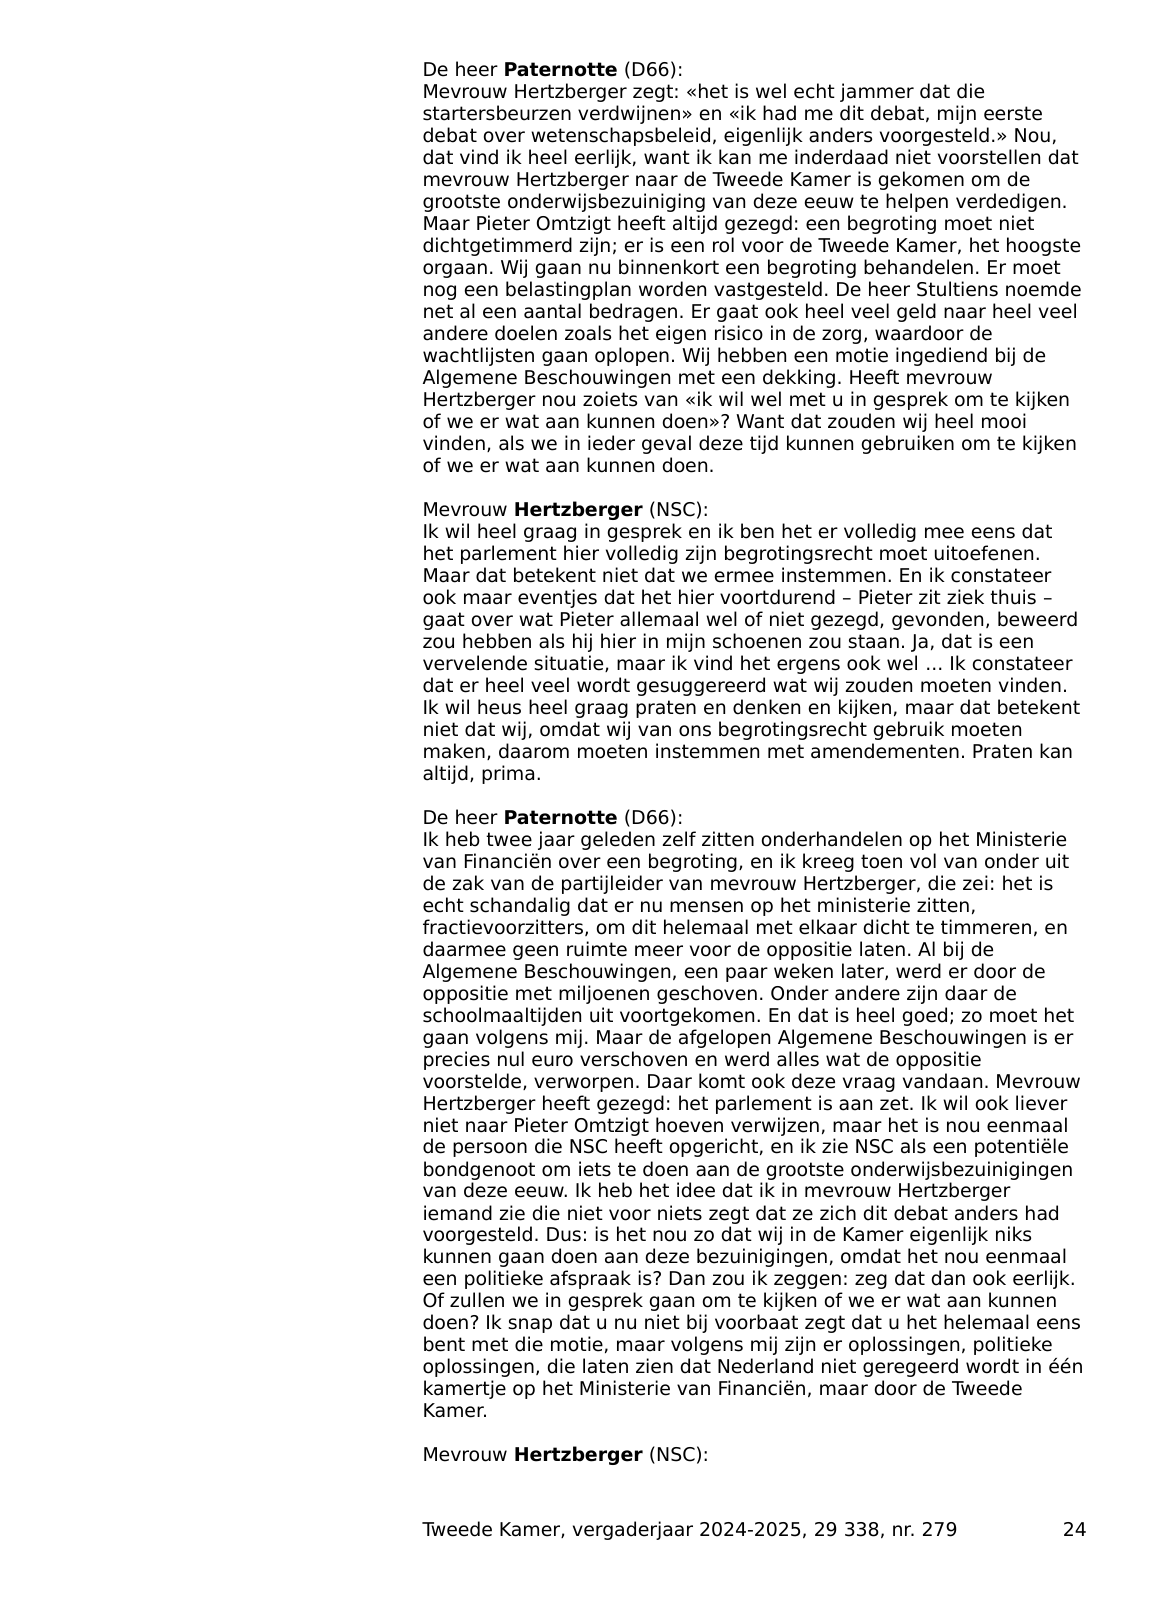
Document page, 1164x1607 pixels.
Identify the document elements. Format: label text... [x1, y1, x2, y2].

text De heer Paternotte (D66): [422, 59, 1087, 81]
text Ik wil heel graag in gesprek en ik ben het er volledig mee eens dat het parlement hier volledig zijn begrotingsrecht moet uitoefenen. Maar dat betekent niet dat we ermee instemmen. En ik constateer ook maar eventjes dat het hier voortdurend – Pieter zit ziek thuis – gaat over wat Pieter allemaal wel of niet gezegd, gevonden, beweerd zou hebben als hij hier in mijn schoenen zou staan. Ja, dat is een vervelende situatie, maar ik vind het ergens ook wel ... Ik constateer dat er heel veel wordt gesuggereerd wat wij zouden moeten vinden. Ik wil heus heel graag praten en denken en kijken, maar dat betekent niet dat wij, omdat wij van ons begrotingsrecht gebruik moeten maken, daarom moeten instemmen met amendementen. Praten kan altijd, prima. [422, 521, 1087, 784]
text Mevrouw Hertzberger zegt: «het is wel echt jammer dat die startersbeurzen verdwijnen» en «ik had me dit debat, mijn eerste debat over wetenschapsbeleid, eigenlijk anders voorgesteld.» Nou, dat vind ik heel eerlijk, want ik kan me inderdaad niet voorstellen dat mevrouw Hertzberger naar de Tweede Kamer is gekomen om de grootste onderwijsbezuiniging van deze eeuw te helpen verdedigen. Maar Pieter Omtzigt heeft altijd gezegd: een begroting moet niet dichtgetimmerd zijn; er is een rol voor de Tweede Kamer, het hoogste orgaan. Wij gaan nu binnenkort een begroting behandelen. Er moet nog een belastingplan worden vastgesteld. De heer Stultiens noemde net al een aantal bedragen. Er gaat ook heel veel geld naar heel veel andere doelen zoals het eigen risico in de zorg, waardoor de wachtlijsten gaan oplopen. Wij hebben een motie ingediend bij de Algemene Beschouwingen met een dekking. Heeft mevrouw Hertzberger nou zoiets van «ik wil wel met u in gesprek om te kijken of we er wat aan kunnen doen»? Want dat zouden wij heel mooi vinden, als we in ieder geval deze tijd kunnen gebruiken om te kijken of we er wat aan kunnen doen. [422, 81, 1087, 477]
text Ik heb twee jaar geleden zelf zitten onderhandelen op het Ministerie van Financiën over een begroting, en ik kreeg toen vol van onder uit de zak van de partijleider van mevrouw Hertzberger, die zei: het is echt schandalig dat er nu mensen op het ministerie zitten, fractievoorzitters, om dit helemaal met elkaar dicht te timmeren, en daarmee geen ruimte meer voor de oppositie laten. Al bij de Algemene Beschouwingen, een paar weken later, werd er door de oppositie met miljoenen geschoven. Onder andere zijn daar de schoolmaaltijden uit voortgekomen. En dat is heel goed; zo moet het gaan volgens mij. Maar de afgelopen Algemene Beschouwingen is er precies nul euro verschoven en werd alles wat de oppositie voorstelde, verworpen. Daar komt ook deze vraag vandaan. Mevrouw Hertzberger heeft gezegd: het parlement is aan zet. Ik wil ook liever niet naar Pieter Omtzigt hoeven verwijzen, maar het is nou eenmaal de persoon die NSC heeft opgericht, en ik zie NSC als een potentiële bondgenoot om iets te doen aan de grootste onderwijsbezuinigingen van deze eeuw. Ik heb het idee dat ik in mevrouw Hertzberger iemand zie die niet voor niets zegt dat ze zich dit debat anders had voorgesteld. Dus: is het nou zo dat wij in de Kamer eigenlijk niks kunnen gaan doen aan deze bezuinigingen, omdat het nou eenmaal een politieke afspraak is? Dan zou ik zeggen: zeg dat dan ook eerlijk. Of zullen we in gesprek gaan om te kijken of we er wat aan kunnen doen? Ik snap dat u nu niet bij voorbaat zegt dat u het helemaal eens bent met die motie, maar volgens mij zijn er oplossingen, politieke oplossingen, die laten zien dat Nederland niet geregeerd wordt in één kamertje op het Ministerie van Financiën, maar door de Tweede Kamer. [422, 829, 1087, 1422]
text De heer Paternotte (D66): [422, 807, 1087, 829]
text Mevrouw Hertzberger (NSC): [422, 1444, 1087, 1466]
text Mevrouw Hertzberger (NSC): [422, 499, 1087, 521]
